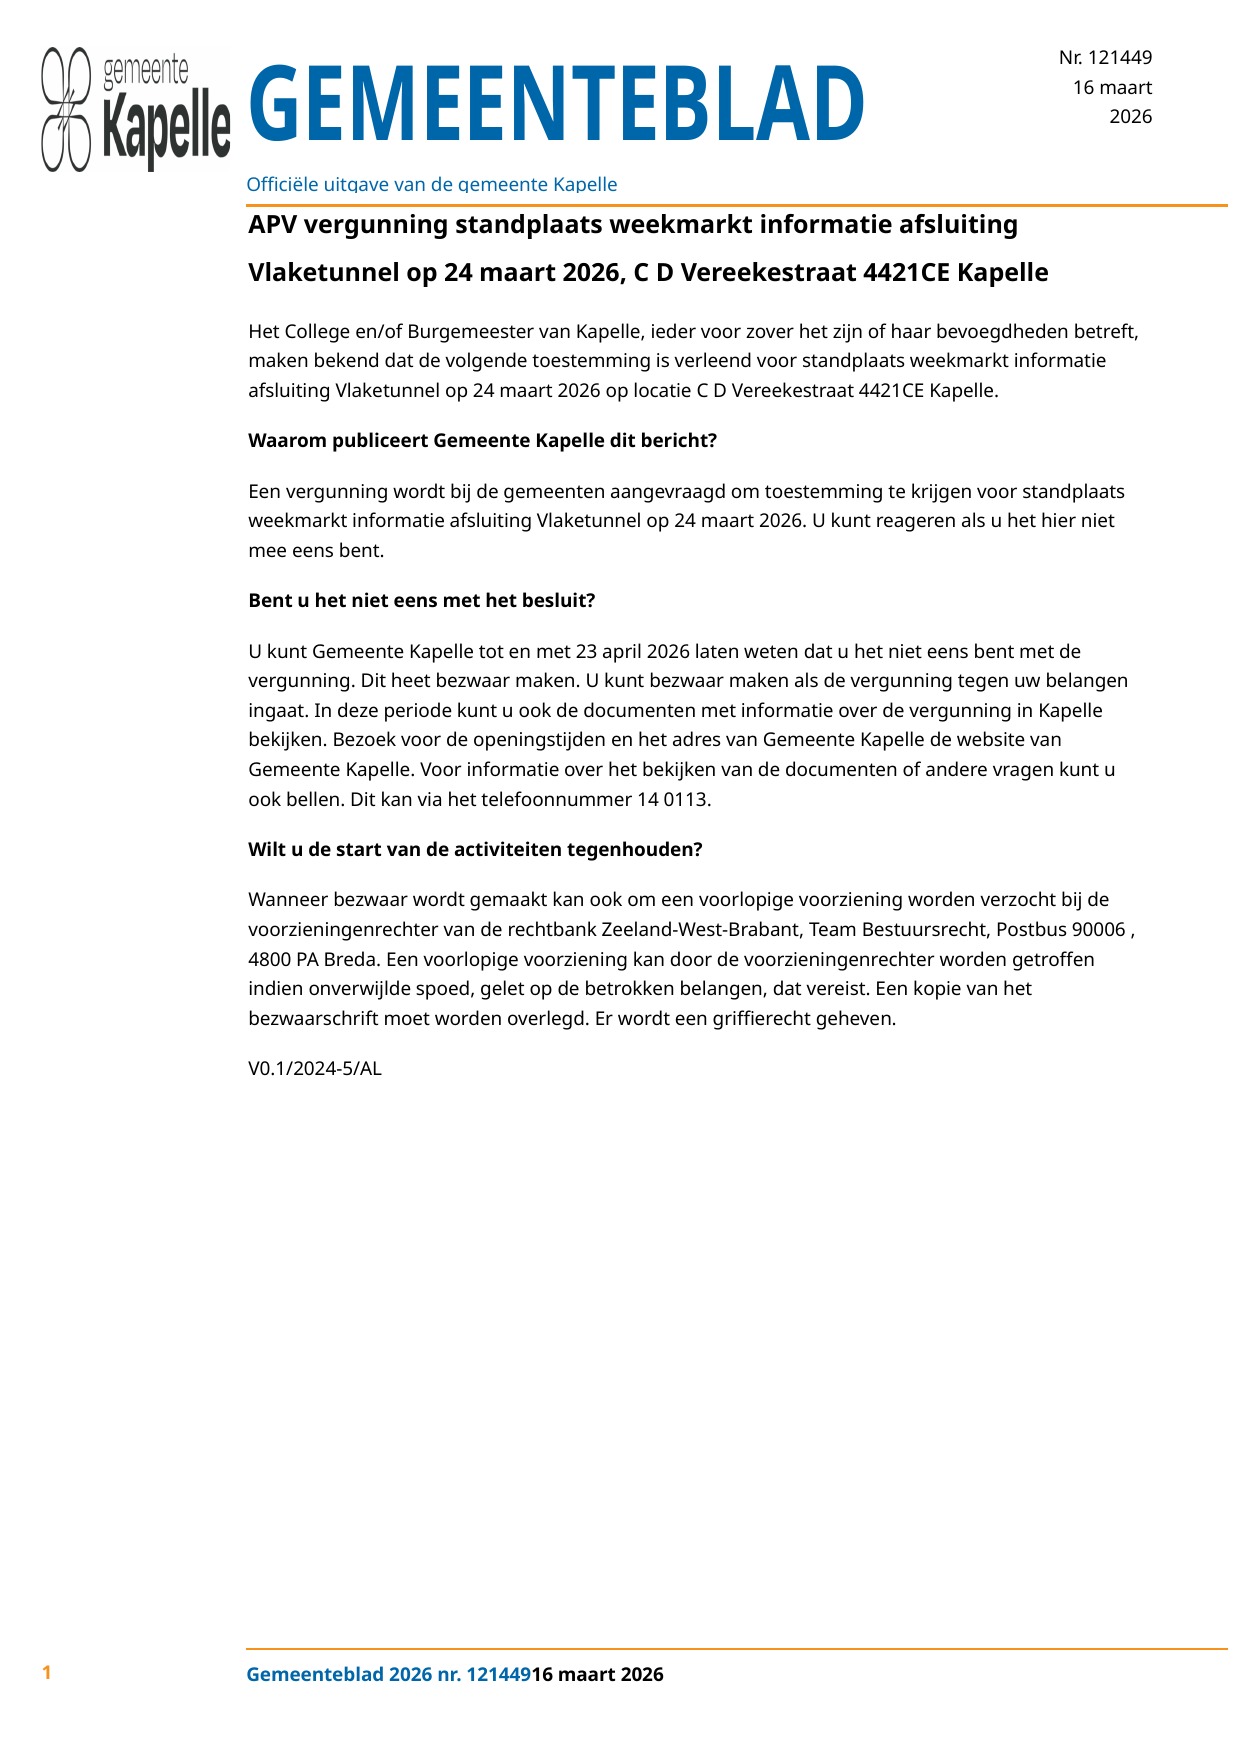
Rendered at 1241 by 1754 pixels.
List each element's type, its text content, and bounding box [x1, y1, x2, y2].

text APV vergunning standplaats weekmarkt informatie afsluiting Vlaketunnel op 24 maart 2026, C D Vereekestraat 4421CE Kapelle [248, 207, 1152, 288]
text U kunt Gemeente Kapelle tot en met 23 april 2026 laten weten dat u het niet eens bent met de vergunning. Dit heet bezwaar maken. U kunt bezwaar maken als de vergunning tegen uw belangen ingaat. In deze periode kunt u ook de documenten met informatie over de vergunning in Kapelle bekijken. Bezoek voor de openingstijden en het adres van Gemeente Kapelle de website van Gemeente Kapelle. Voor informatie over het bekijken van de documenten of andere vragen kunt u ook bellen. Dit kan via het telefoonnummer 14 0113. [248, 638, 1152, 812]
text Wanneer bezwaar wordt gemaakt kan ook om een voorlopige voorziening worden verzocht bij de voorzieningenrechter van de rechtbank Zeeland-West-Brabant, Team Bestuursrecht, Postbus 90006 , 4800 PA Breda. Een voorlopige voorziening kan door de voorzieningenrechter worden getroffen indien onverwijlde spoed, gelet op de betrokken belangen, dat vereist. Een kopie van het bezwaarschrift moet worden overlegd. Er wordt een griffierecht geheven. [248, 887, 1152, 1031]
text Een vergunning wordt bij de gemeenten aangevraagd om toestemming te krijgen voor standplaats weekmarkt informatie afsluiting Vlaketunnel op 24 maart 2026. U kunt reageren als u het hier niet mee eens bent. [248, 478, 1152, 563]
picture [41, 47, 231, 172]
text V0.1/2024-5/AL [248, 1055, 1152, 1081]
text Wilt u de start van de activiteiten tegenhouden? [248, 836, 1152, 862]
text Het College en/of Burgemeester van Kapelle, ieder voor zover het zijn of haar bevoegdheden betreft, maken bekend dat de volgende toestemming is verleend voor standplaats weekmarkt informatie afsluiting Vlaketunnel op 24 maart 2026 op locatie C D Vereekestraat 4421CE Kapelle. [248, 318, 1152, 403]
text Waarom publiceert Gemeente Kapelle dit bericht? [248, 427, 1152, 453]
text Bent u het niet eens met het besluit? [248, 587, 1152, 613]
